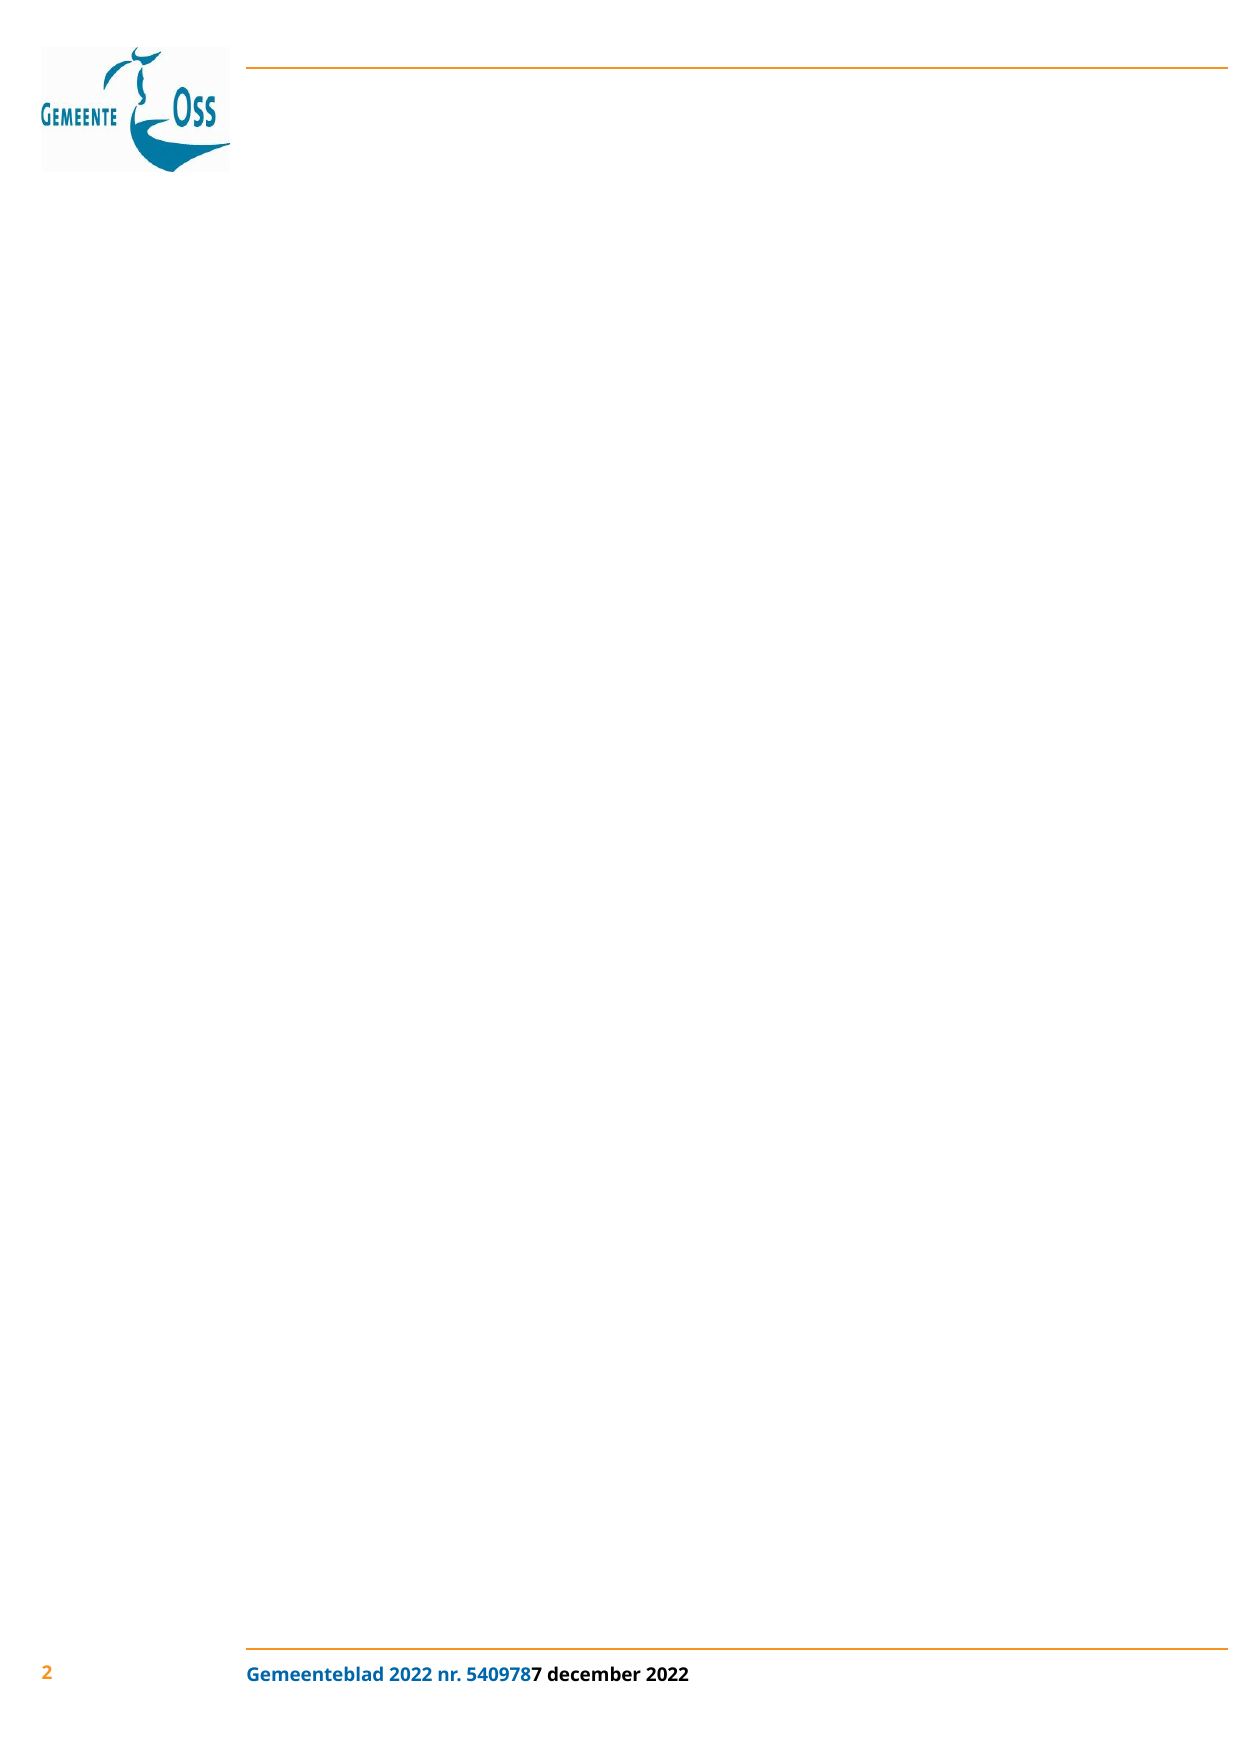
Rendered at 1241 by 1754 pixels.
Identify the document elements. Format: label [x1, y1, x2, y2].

picture [41, 47, 231, 172]
